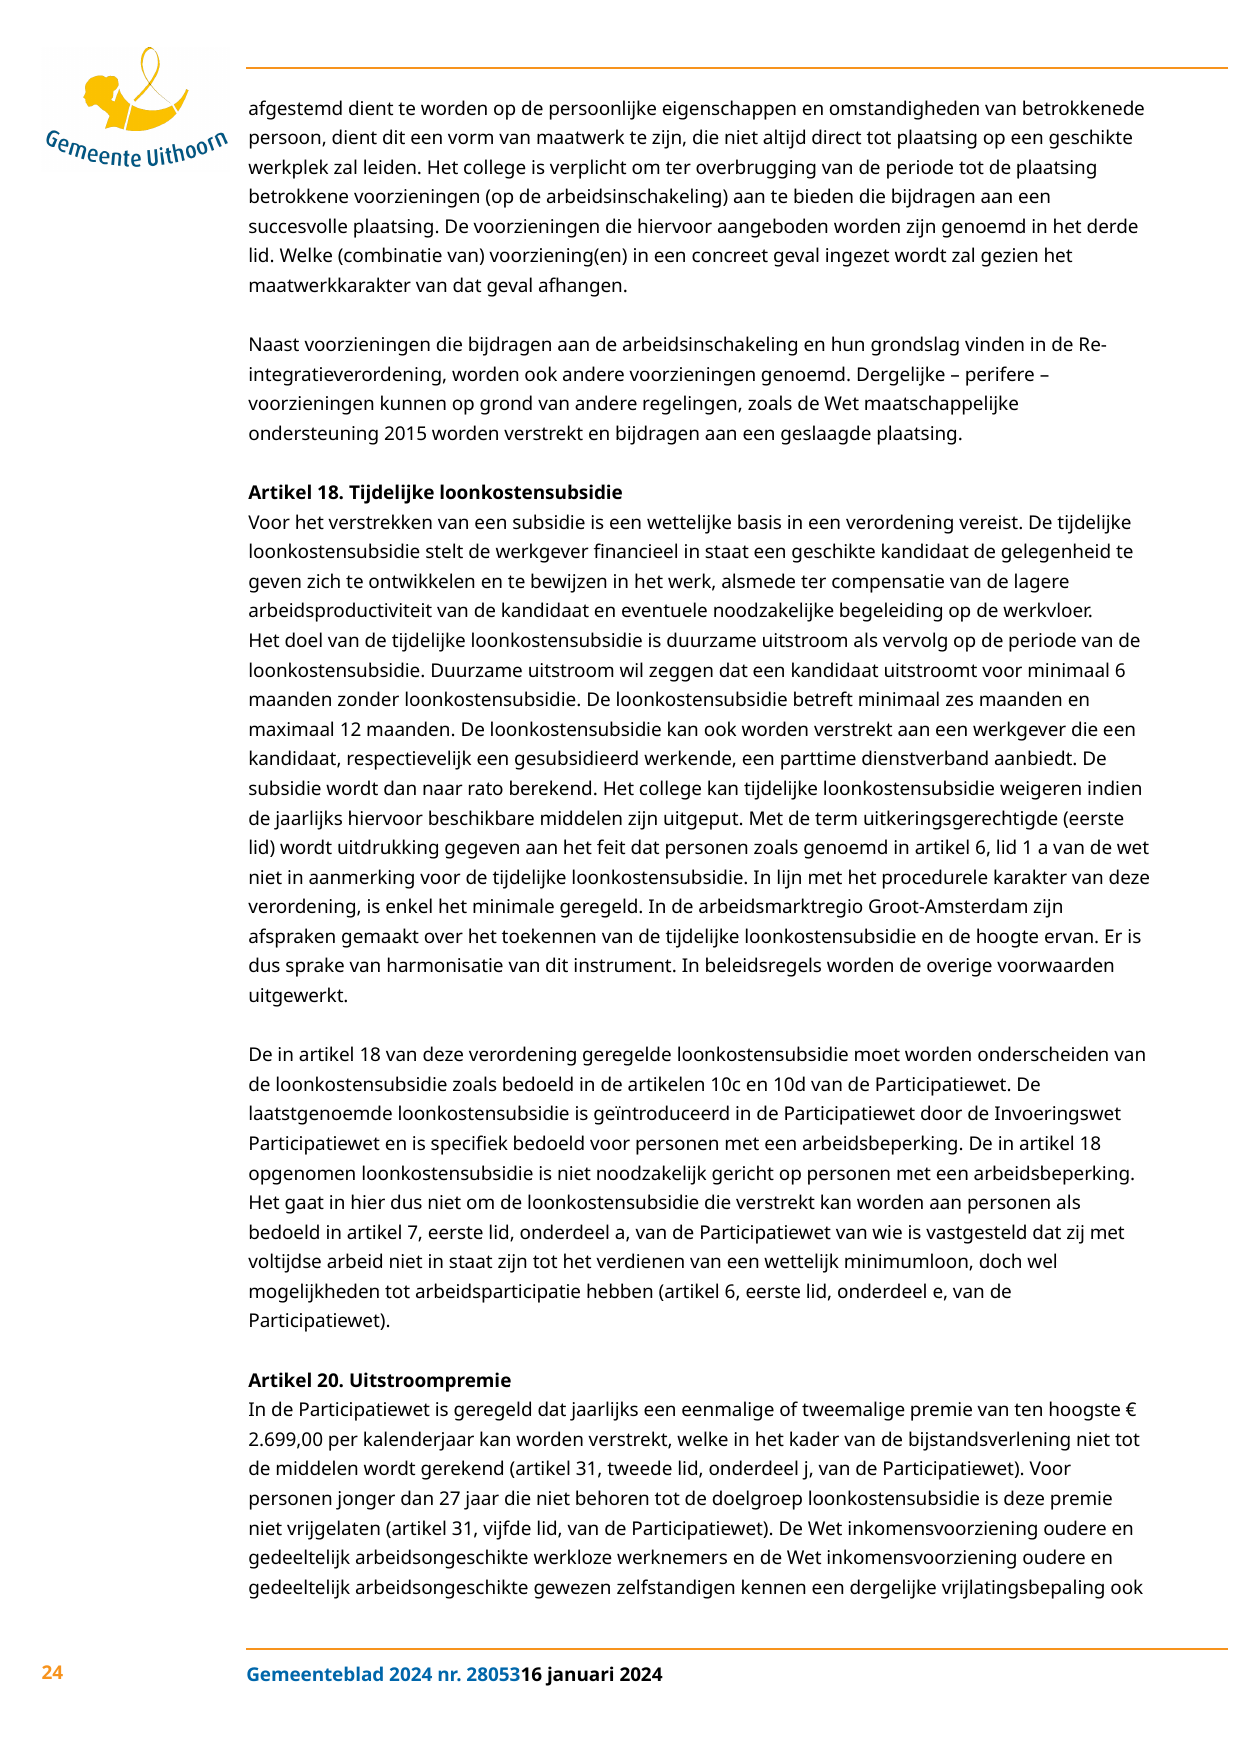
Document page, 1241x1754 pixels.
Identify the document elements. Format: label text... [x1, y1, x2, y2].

text Naast voorzieningen die bijdragen aan de arbeidsinschakeling en hun grondslag vinden in de Re-integratieverordening, worden ook andere voorzieningen genoemd. Dergelijke – perifere – voorzieningen kunnen op grond van andere regelingen, zoals de Wet maatschappelijke ondersteuning 2015 worden verstrekt en bijdragen aan een geslaagde plaatsing. [248, 331, 1152, 446]
text Voor het verstrekken van een subsidie is een wettelijke basis in een verordening vereist. De tijdelijke loonkostensubsidie stelt de werkgever financieel in staat een geschikte kandidaat de gelegenheid te geven zich te ontwikkelen en te bewijzen in het werk, alsmede ter compensatie van de lagere arbeidsproductiviteit van de kandidaat en eventuele noodzakelijke begeleiding op de werkvloer. [248, 509, 1152, 623]
text De in artikel 18 van deze verordening geregelde loonkostensubsidie moet worden onderscheiden van de loonkostensubsidie zoals bedoeld in de artikelen 10c en 10d van de Participatiewet. De laatstgenoemde loonkostensubsidie is geïntroduceerd in de Participatiewet door de Invoeringswet Participatiewet en is specifiek bedoeld voor personen met een arbeidsbeperking. De in artikel 18 opgenomen loonkostensubsidie is niet noodzakelijk gericht op personen met een arbeidsbeperking. [248, 1041, 1152, 1186]
text Artikel 20. Uitstroompremie [248, 1367, 1152, 1393]
text Artikel 18. Tijdelijke loonkostensubsidie [248, 479, 1152, 505]
text In de Participatiewet is geregeld dat jaarlijks een eenmalige of tweemalige premie van ten hoogste € 2.699,00 per kalenderjaar kan worden verstrekt, welke in het kader van de bijstandsverlening niet tot de middelen wordt gerekend (artikel 31, tweede lid, onderdeel j, van de Participatiewet). Voor personen jonger dan 27 jaar die niet behoren tot de doelgroep loonkostensubsidie is deze premie niet vrijgelaten (artikel 31, vijfde lid, van de Participatiewet). De Wet inkomensvoorziening oudere en gedeeltelijk arbeidsongeschikte werkloze werknemers en de Wet inkomensvoorziening oudere en gedeeltelijk arbeidsongeschikte gewezen zelfstandigen kennen een dergelijke vrijlatingsbepaling ook [248, 1396, 1152, 1600]
text afgestemd dient te worden op de persoonlijke eigenschappen en omstandigheden van betrokkenede persoon, dient dit een vorm van maatwerk te zijn, die niet altijd direct tot plaatsing op een geschikte werkplek zal leiden. Het college is verplicht om ter overbrugging van de periode tot de plaatsing betrokkene voorzieningen (op de arbeidsinschakeling) aan te bieden die bijdragen aan een succesvolle plaatsing. De voorzieningen die hiervoor aangeboden worden zijn genoemd in het derde lid. Welke (combinatie van) voorziening(en) in een concreet geval ingezet wordt zal gezien het maatwerkkarakter van dat geval afhangen. [248, 95, 1152, 298]
text Het gaat in hier dus niet om de loonkostensubsidie die verstrekt kan worden aan personen als bedoeld in artikel 7, eerste lid, onderdeel a, van de Participatiewet van wie is vastgesteld dat zij met voltijdse arbeid niet in staat zijn tot het verdienen van een wettelijk minimumloon, doch wel mogelijkheden tot arbeidsparticipatie hebben (artikel 6, eerste lid, onderdeel e, van de Participatiewet). [248, 1189, 1152, 1333]
picture [41, 47, 231, 172]
text Het doel van de tijdelijke loonkostensubsidie is duurzame uitstroom als vervolg op de periode van de loonkostensubsidie. Duurzame uitstroom wil zeggen dat een kandidaat uitstroomt voor minimaal 6 maanden zonder loonkostensubsidie. De loonkostensubsidie betreft minimaal zes maanden en maximaal 12 maanden. De loonkostensubsidie kan ook worden verstrekt aan een werkgever die een kandidaat, respectievelijk een gesubsidieerd werkende, een parttime dienstverband aanbiedt. De subsidie wordt dan naar rato berekend. Het college kan tijdelijke loonkostensubsidie weigeren indien de jaarlijks hiervoor beschikbare middelen zijn uitgeput. Met de term uitkeringsgerechtigde (eerste lid) wordt uitdrukking gegeven aan het feit dat personen zoals genoemd in artikel 6, lid 1 a van de wet niet in aanmerking voor de tijdelijke loonkostensubsidie. In lijn met het procedurele karakter van deze verordening, is enkel het minimale geregeld. In de arbeidsmarktregio Groot-Amsterdam zijn afspraken gemaakt over het toekennen van de tijdelijke loonkostensubsidie en de hoogte ervan. Er is dus sprake van harmonisatie van dit instrument. In beleidsregels worden de overige voorwaarden uitgewerkt. [248, 627, 1152, 1008]
